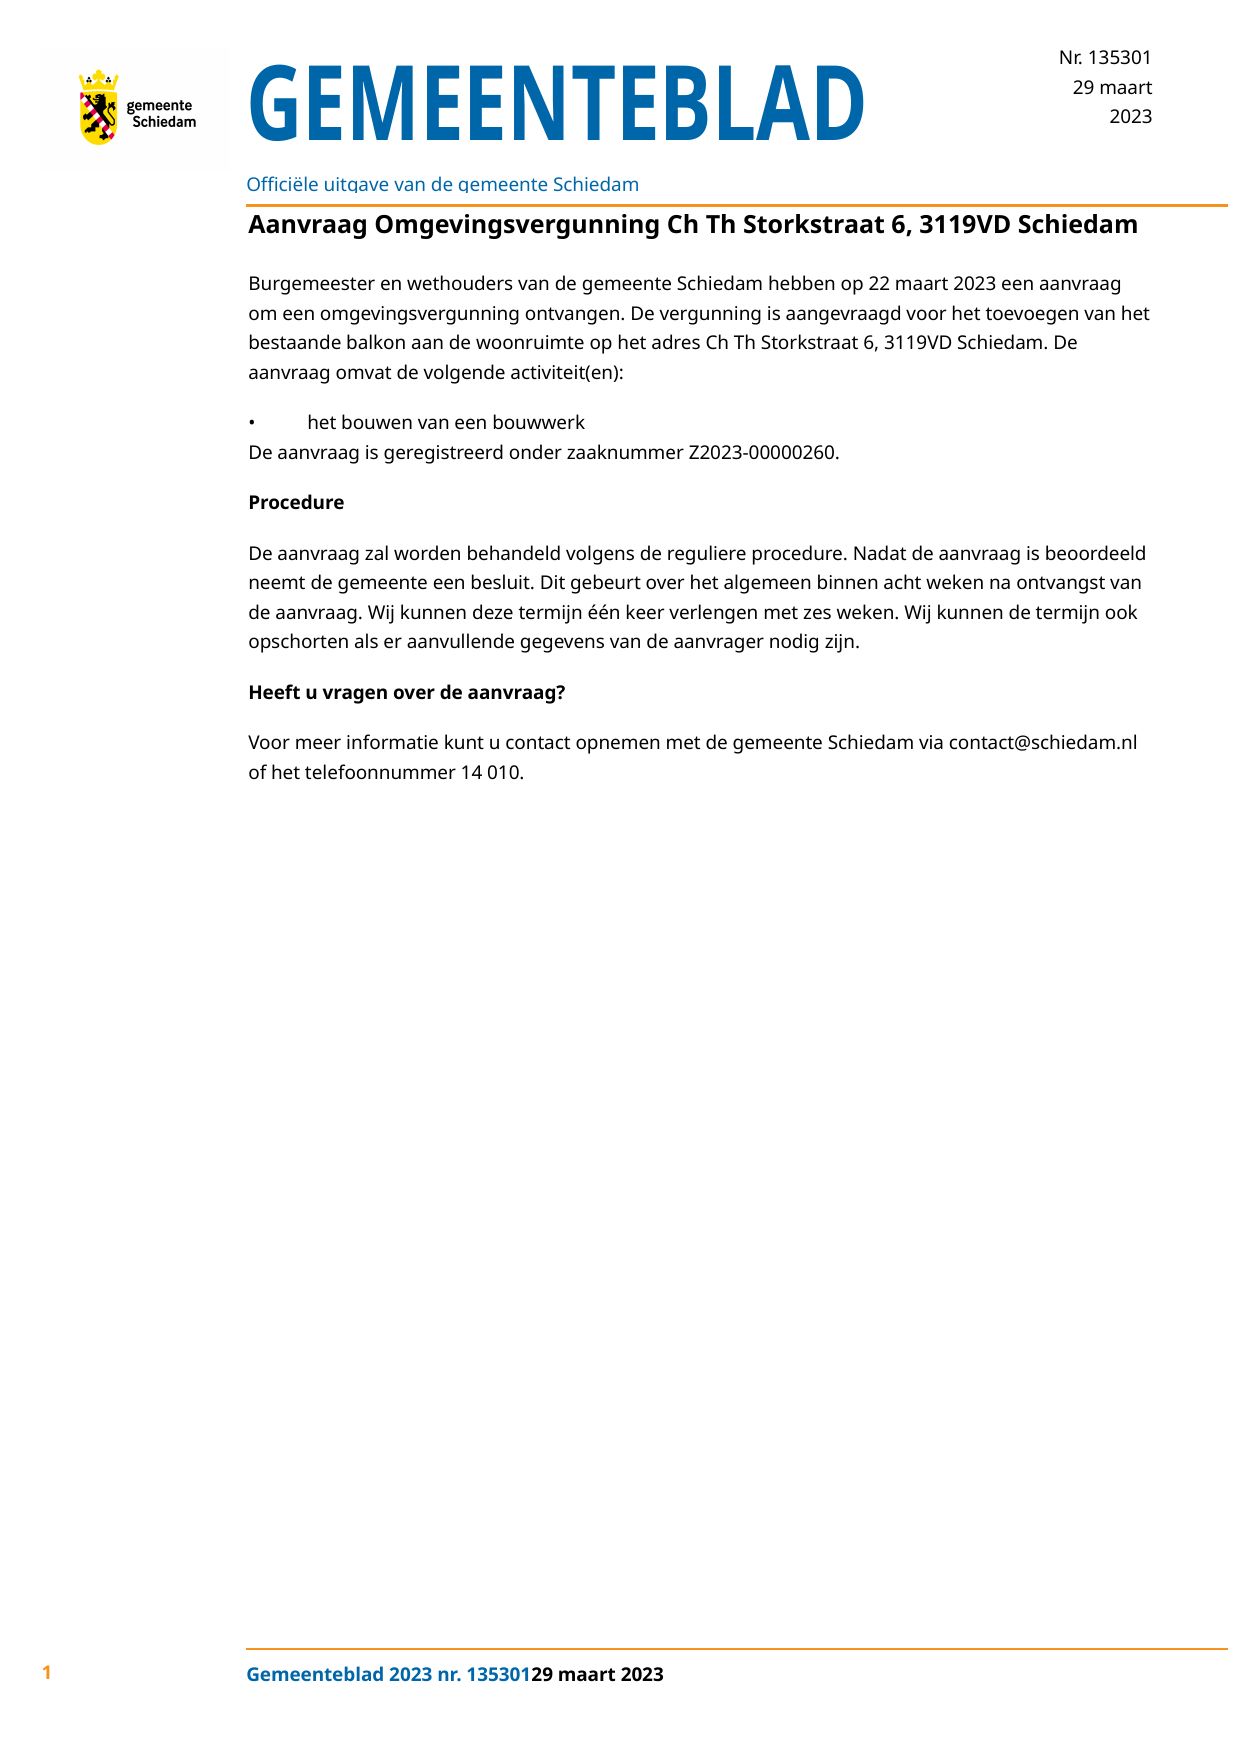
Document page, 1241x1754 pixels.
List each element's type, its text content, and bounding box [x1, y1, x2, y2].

text Burgemeester en wethouders van de gemeente Schiedam hebben op 22 maart 2023 een aanvraag om een omgevingsvergunning ontvangen. De vergunning is aangevraagd voor het toevoegen van het bestaande balkon aan de woonruimte op het adres Ch Th Storkstraat 6, 3119VD Schiedam. De aanvraag omvat de volgende activiteit(en): [248, 270, 1152, 385]
picture [41, 47, 231, 172]
text De aanvraag is geregistreerd onder zaaknummer Z2023-00000260. [248, 439, 1152, 465]
text Voor meer informatie kunt u contact opnemen met de gemeente Schiedam via contact@schiedam.nl of het telefoonnummer 14 010. [248, 729, 1152, 785]
text Heeft u vragen over de aanvraag? [248, 679, 1152, 705]
list het bouwen van een bouwwerk [248, 409, 1152, 435]
text De aanvraag zal worden behandeld volgens de reguliere procedure. Nadat de aanvraag is beoordeeld neemt de gemeente een besluit. Dit gebeurt over het algemeen binnen acht weken na ontvangst van de aanvraag. Wij kunnen deze termijn één keer verlengen met zes weken. Wij kunnen de termijn ook opschorten als er aanvullende gegevens van de aanvrager nodig zijn. [248, 540, 1152, 654]
text Aanvraag Omgevingsvergunning Ch Th Storkstraat 6, 3119VD Schiedam [248, 207, 1152, 241]
text Procedure [248, 489, 1152, 515]
